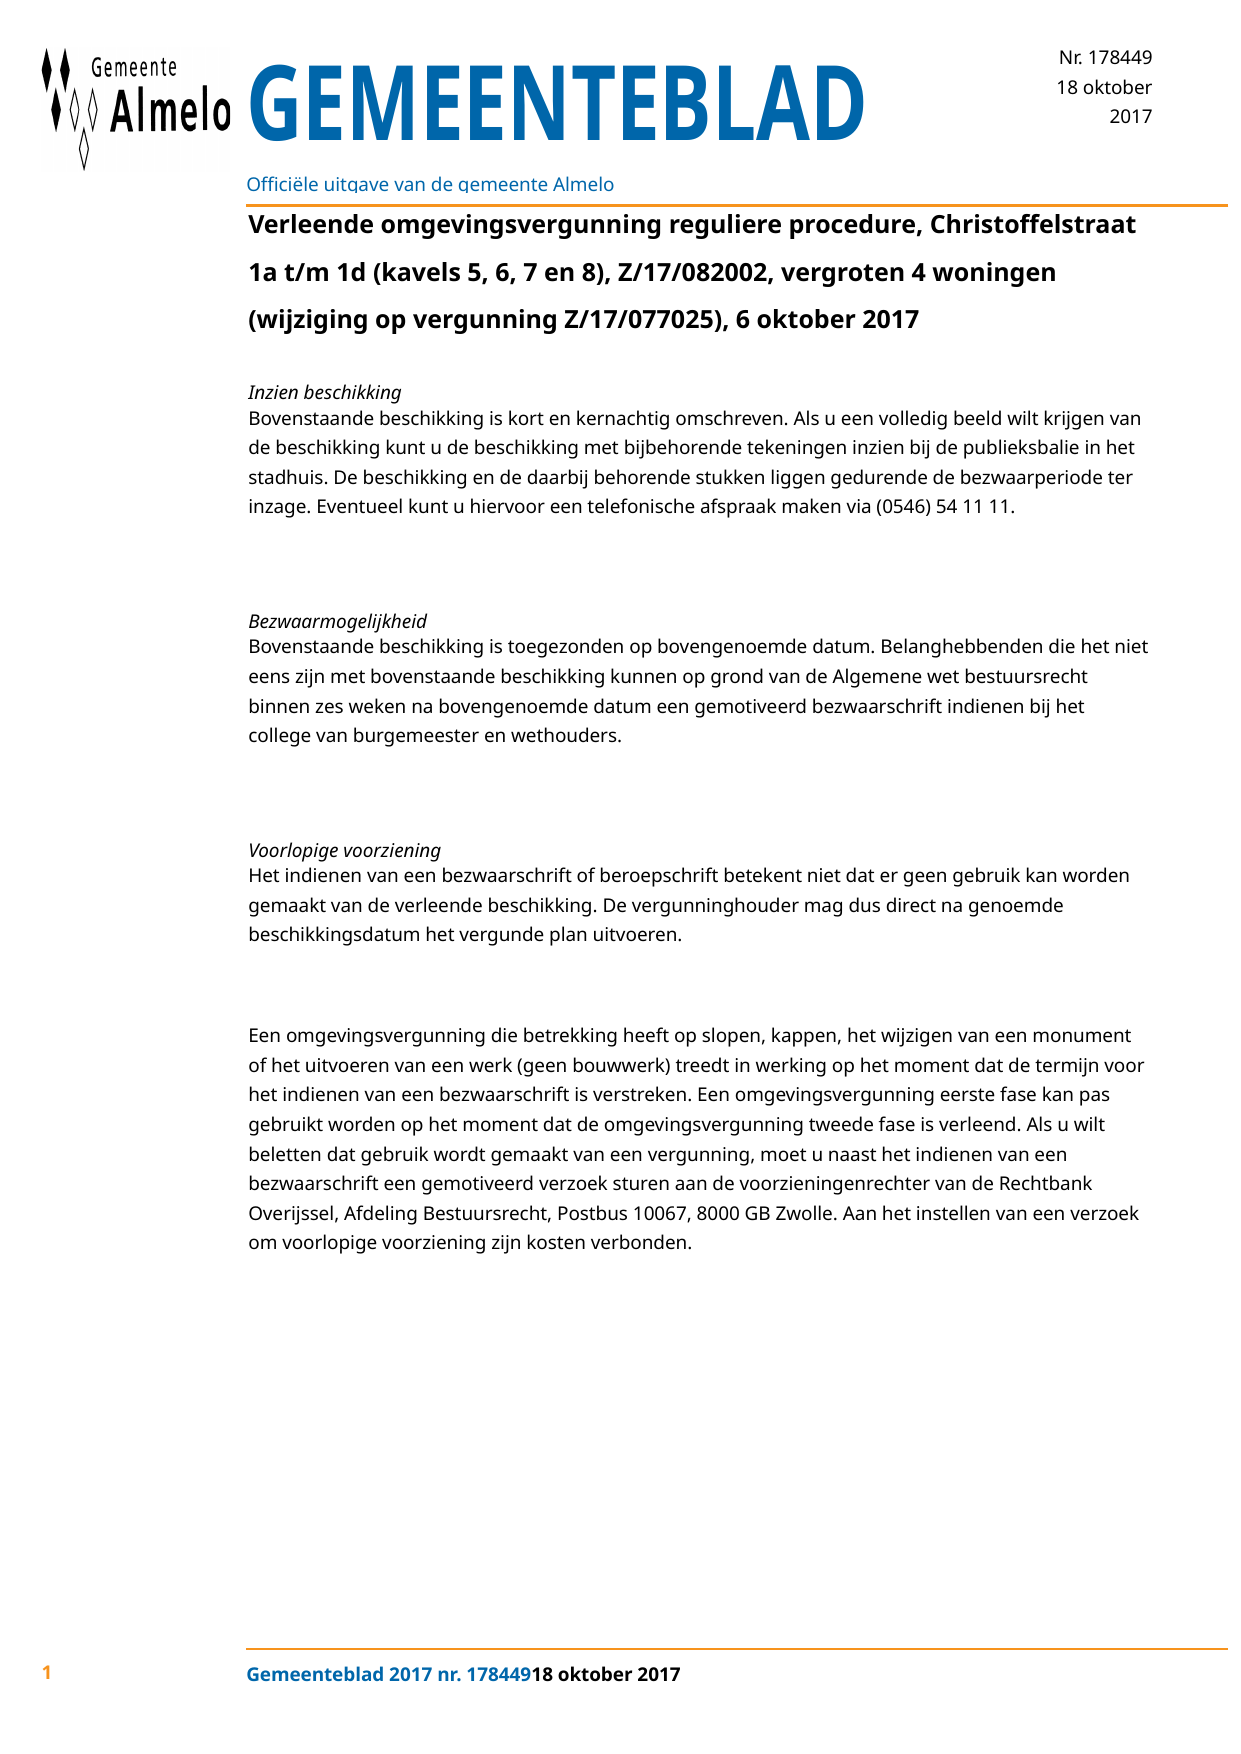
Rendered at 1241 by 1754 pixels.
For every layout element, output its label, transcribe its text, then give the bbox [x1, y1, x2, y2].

text Bovenstaande beschikking is toegezonden op bovengenoemde datum. Belanghebbenden die het niet eens zijn met bovenstaande beschikking kunnen op grond van de Algemene wet bestuursrecht binnen zes weken na bovengenoemde datum een gemotiveerd bezwaarschrift indienen bij het college van burgemeester en wethouders. [248, 634, 1152, 748]
text Verleende omgevingsvergunning reguliere procedure, Christoffelstraat 1a t/m 1d (kavels 5, 6, 7 en 8), Z/17/082002, vergroten 4 woningen (wijziging op vergunning Z/17/077025), 6 oktober 2017 [248, 207, 1152, 336]
text Een omgevingsvergunning die betrekking heeft op slopen, kappen, het wijzigen van een monument of het uitvoeren van een werk (geen bouwwerk) treedt in werking op het moment dat de termijn voor het indienen van een bezwaarschrift is verstreken. Een omgevingsvergunning eerste fase kan pas gebruikt worden op het moment dat de omgevingsvergunning tweede fase is verleend. Als u wilt beletten dat gebruik wordt gemaakt van een vergunning, moet u naast het indienen van een bezwaarschrift een gemotiveerd verzoek sturen aan de voorzieningenrechter van de Rechtbank Overijssel, Afdeling Bestuursrecht, Postbus 10067, 8000 GB Zwolle. Aan het instellen van een verzoek om voorlopige voorziening zijn kosten verbonden. [248, 1022, 1152, 1255]
text Inzien beschikking [248, 379, 1152, 405]
text Bovenstaande beschikking is kort en kernachtig omschreven. Als u een volledig beeld wilt krijgen van de beschikking kunt u de beschikking met bijbehorende tekeningen inzien bij de publieksbalie in het stadhuis. De beschikking en de daarbij behorende stukken liggen gedurende de bezwaarperiode ter inzage. Eventueel kunt u hiervoor een telefonische afspraak maken via (0546) 54 11 11. [248, 405, 1152, 519]
picture [41, 47, 231, 172]
text Voorlopige voorziening [248, 837, 1152, 862]
text Bezwaarmogelijkheid [248, 608, 1152, 634]
text Het indienen van een bezwaarschrift of beroepschrift betekent niet dat er geen gebruik kan worden gemaakt van de verleende beschikking. De vergunninghouder mag dus direct na genoemde beschikkingsdatum het vergunde plan uitvoeren. [248, 862, 1152, 947]
